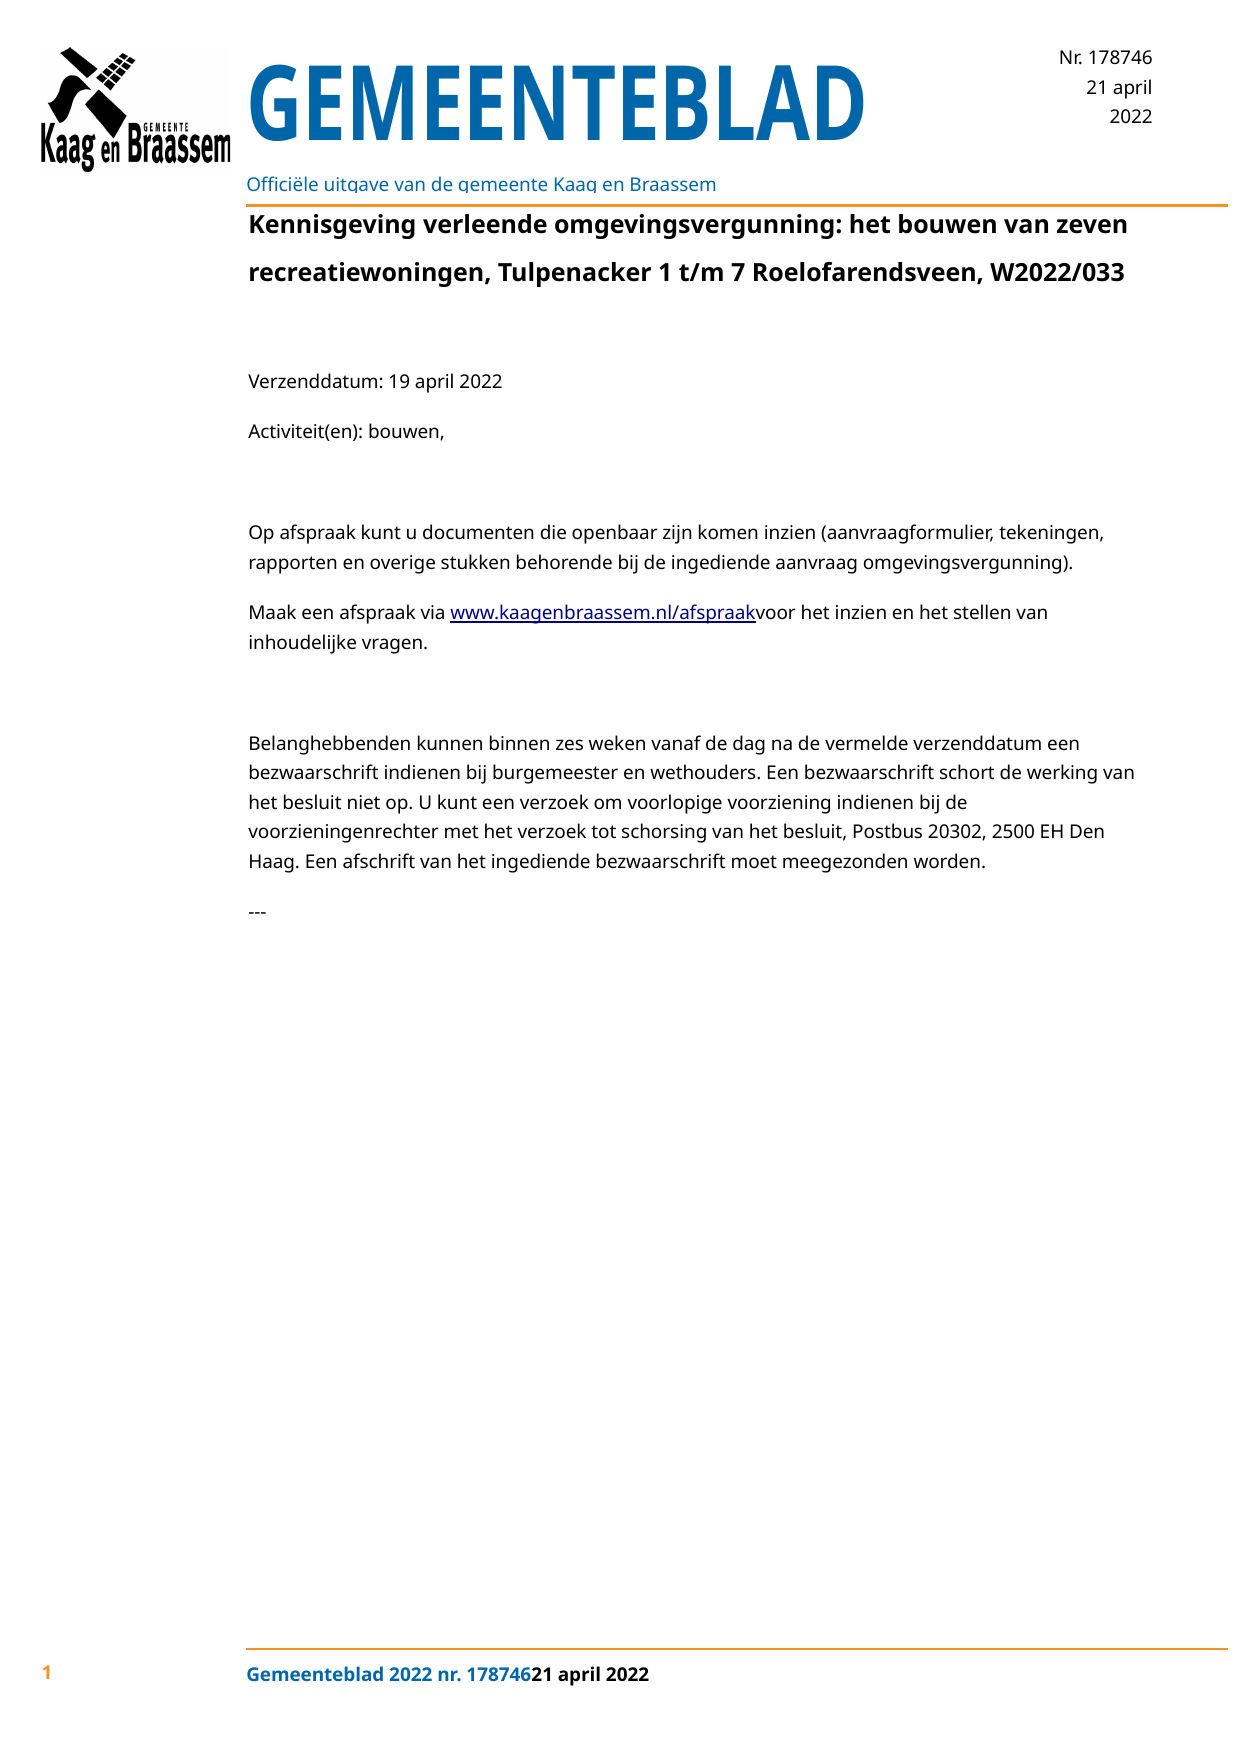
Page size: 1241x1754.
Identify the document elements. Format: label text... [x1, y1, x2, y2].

text Kennisgeving verleende omgevingsvergunning: het bouwen van zeven recreatiewoningen, Tulpenacker 1 t/m 7 Roelofarendsveen, W2022/033 [248, 207, 1152, 288]
text Belanghebbenden kunnen binnen zes weken vanaf de dag na de vermelde verzenddatum een bezwaarschrift indienen bij burgemeester en wethouders. Een bezwaarschrift schort de werking van het besluit niet op. U kunt een verzoek om voorlopige voorziening indienen bij de voorzieningenrechter met het verzoek tot schorsing van het besluit, Postbus 20302, 2500 EH Den Haag. Een afschrift van het ingediende bezwaarschrift moet meegezonden worden. [248, 730, 1152, 874]
text --- [248, 899, 1152, 924]
text Verzenddatum: 19 april 2022 [248, 368, 1152, 394]
text Activiteit(en): bouwen, [248, 419, 1152, 444]
picture [41, 47, 231, 172]
text Maak een afspraak via www.kaagenbraassem.nl/afspraakvoor het inzien en het stellen van inhoudelijke vragen. [248, 599, 1152, 655]
text Op afspraak kunt u documenten die openbaar zijn komen inzien (aanvraagformulier, tekeningen, rapporten en overige stukken behorende bij de ingediende aanvraag omgevingsvergunning). [248, 519, 1152, 575]
